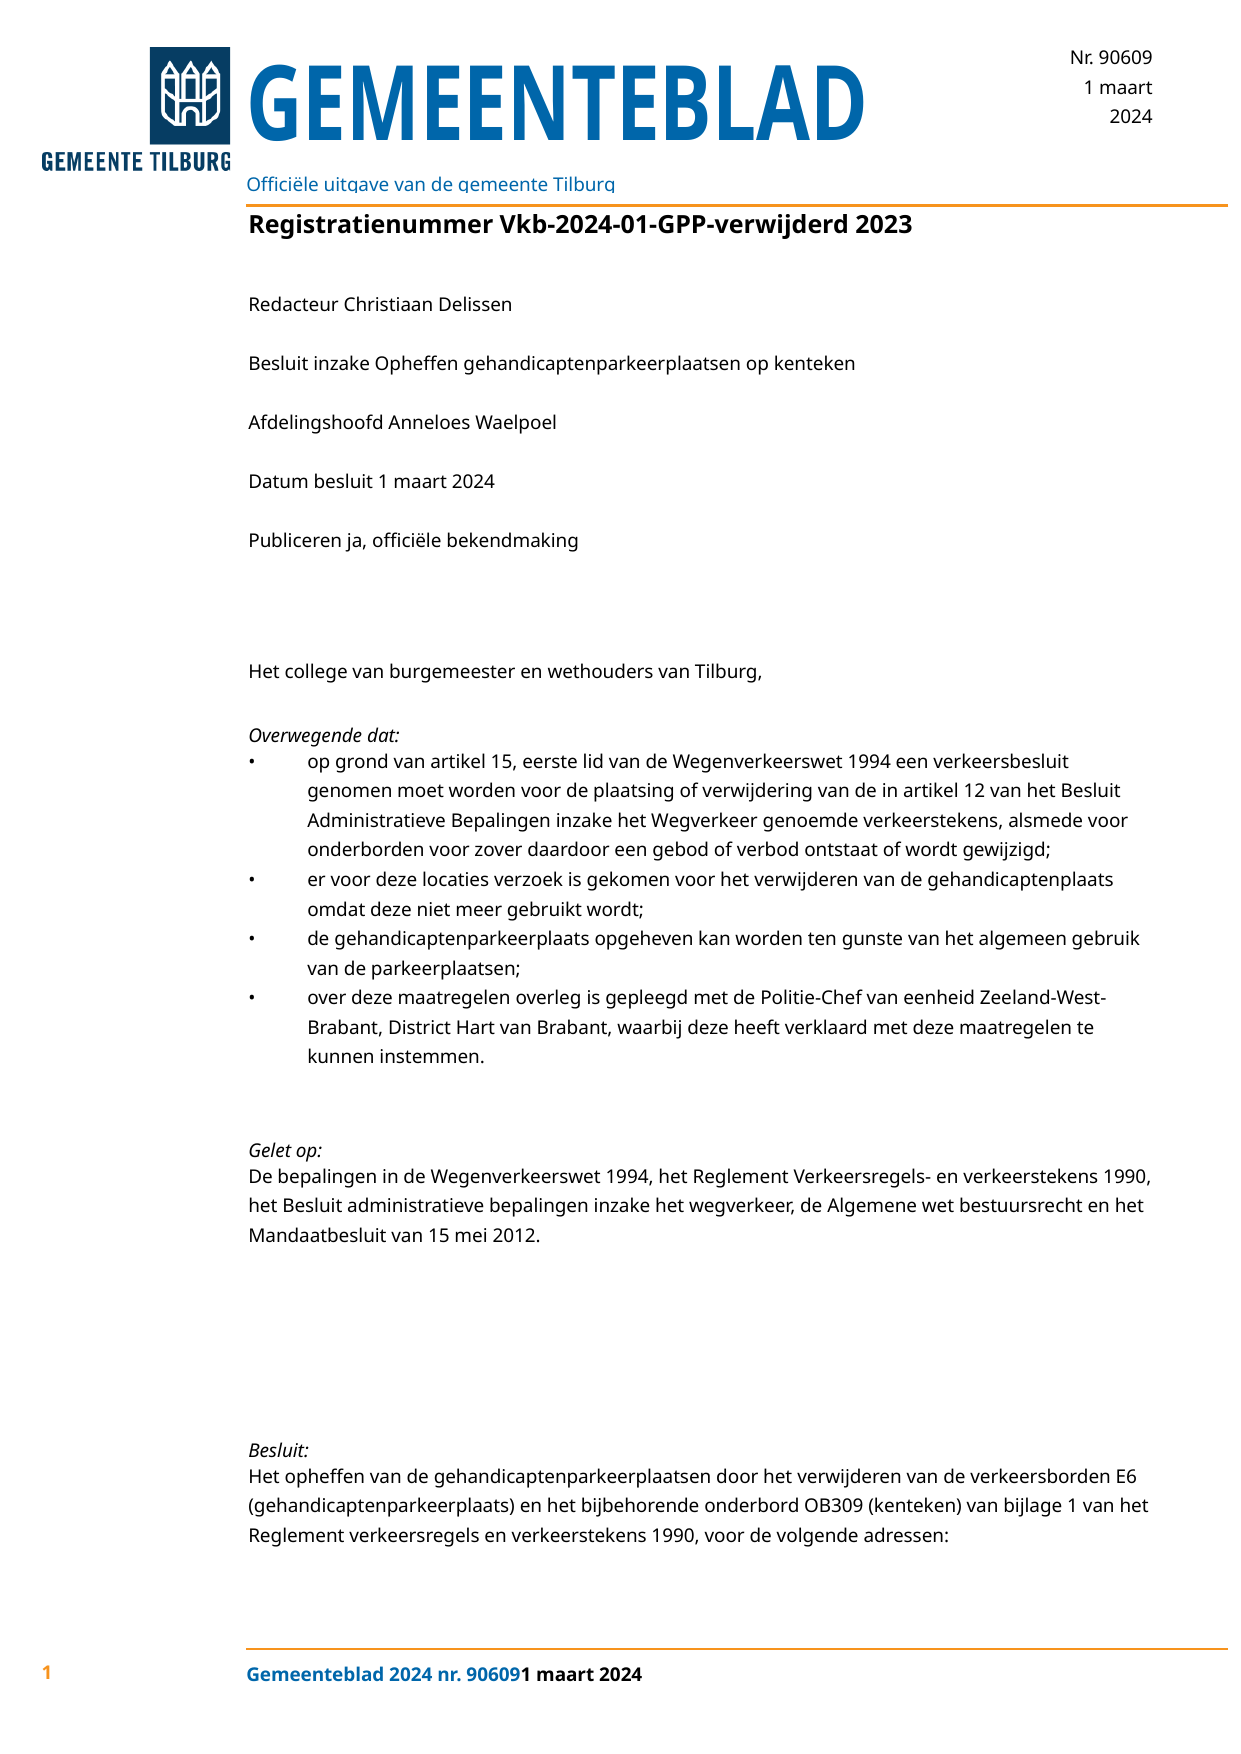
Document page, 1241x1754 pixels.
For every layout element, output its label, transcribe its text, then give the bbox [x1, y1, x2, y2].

text Registratienummer Vkb-2024-01-GPP-verwijderd 2023 [248, 207, 1152, 241]
text Besluit: [248, 1437, 1152, 1463]
text Overwegende dat: [248, 722, 1152, 748]
text Datum besluit 1 maart 2024 [248, 468, 1152, 494]
text Redacteur Christiaan Delissen [248, 291, 1152, 317]
text De bepalingen in de Wegenverkeerswet 1994, het Reglement Verkeersregels- en verkeerstekens 1990, het Besluit administratieve bepalingen inzake het wegverkeer, de Algemene wet bestuursrecht en het Mandaatbesluit van 15 mei 2012. [248, 1163, 1152, 1248]
picture [41, 47, 231, 172]
list de gehandicaptenparkeerplaats opgeheven kan worden ten gunste van het algemeen gebruik van de parkeerplaatsen; [248, 925, 1152, 981]
text Publiceren ja, officiële bekendmaking [248, 528, 1152, 553]
list er voor deze locaties verzoek is gekomen voor het verwijderen van de gehandicaptenplaats omdat deze niet meer gebruikt wordt; [248, 866, 1152, 921]
text Het college van burgemeester en wethouders van Tilburg, [248, 658, 1152, 684]
text Het opheffen van de gehandicaptenparkeerplaatsen door het verwijderen van de verkeersborden E6 (gehandicaptenparkeerplaats) en het bijbehorende onderbord OB309 (kenteken) van bijlage 1 van het Reglement verkeersregels en verkeerstekens 1990, voor de volgende adressen: [248, 1463, 1152, 1548]
list over deze maatregelen overleg is gepleegd met de Politie-Chef van eenheid Zeeland-West-Brabant, District Hart van Brabant, waarbij deze heeft verklaard met deze maatregelen te kunnen instemmen. [248, 984, 1152, 1069]
text Gelet op: [248, 1137, 1152, 1163]
list op grond van artikel 15, eerste lid van de Wegenverkeerswet 1994 een verkeersbesluit genomen moet worden voor de plaatsing of verwijdering van de in artikel 12 van het Besluit Administratieve Bepalingen inzake het Wegverkeer genoemde verkeerstekens, alsmede voor onderborden voor zover daardoor een gebod of verbod ontstaat of wordt gewijzigd; [248, 748, 1152, 862]
text Besluit inzake Opheffen gehandicaptenparkeerplaatsen op kenteken [248, 350, 1152, 376]
text Afdelingshoofd Anneloes Waelpoel [248, 409, 1152, 435]
